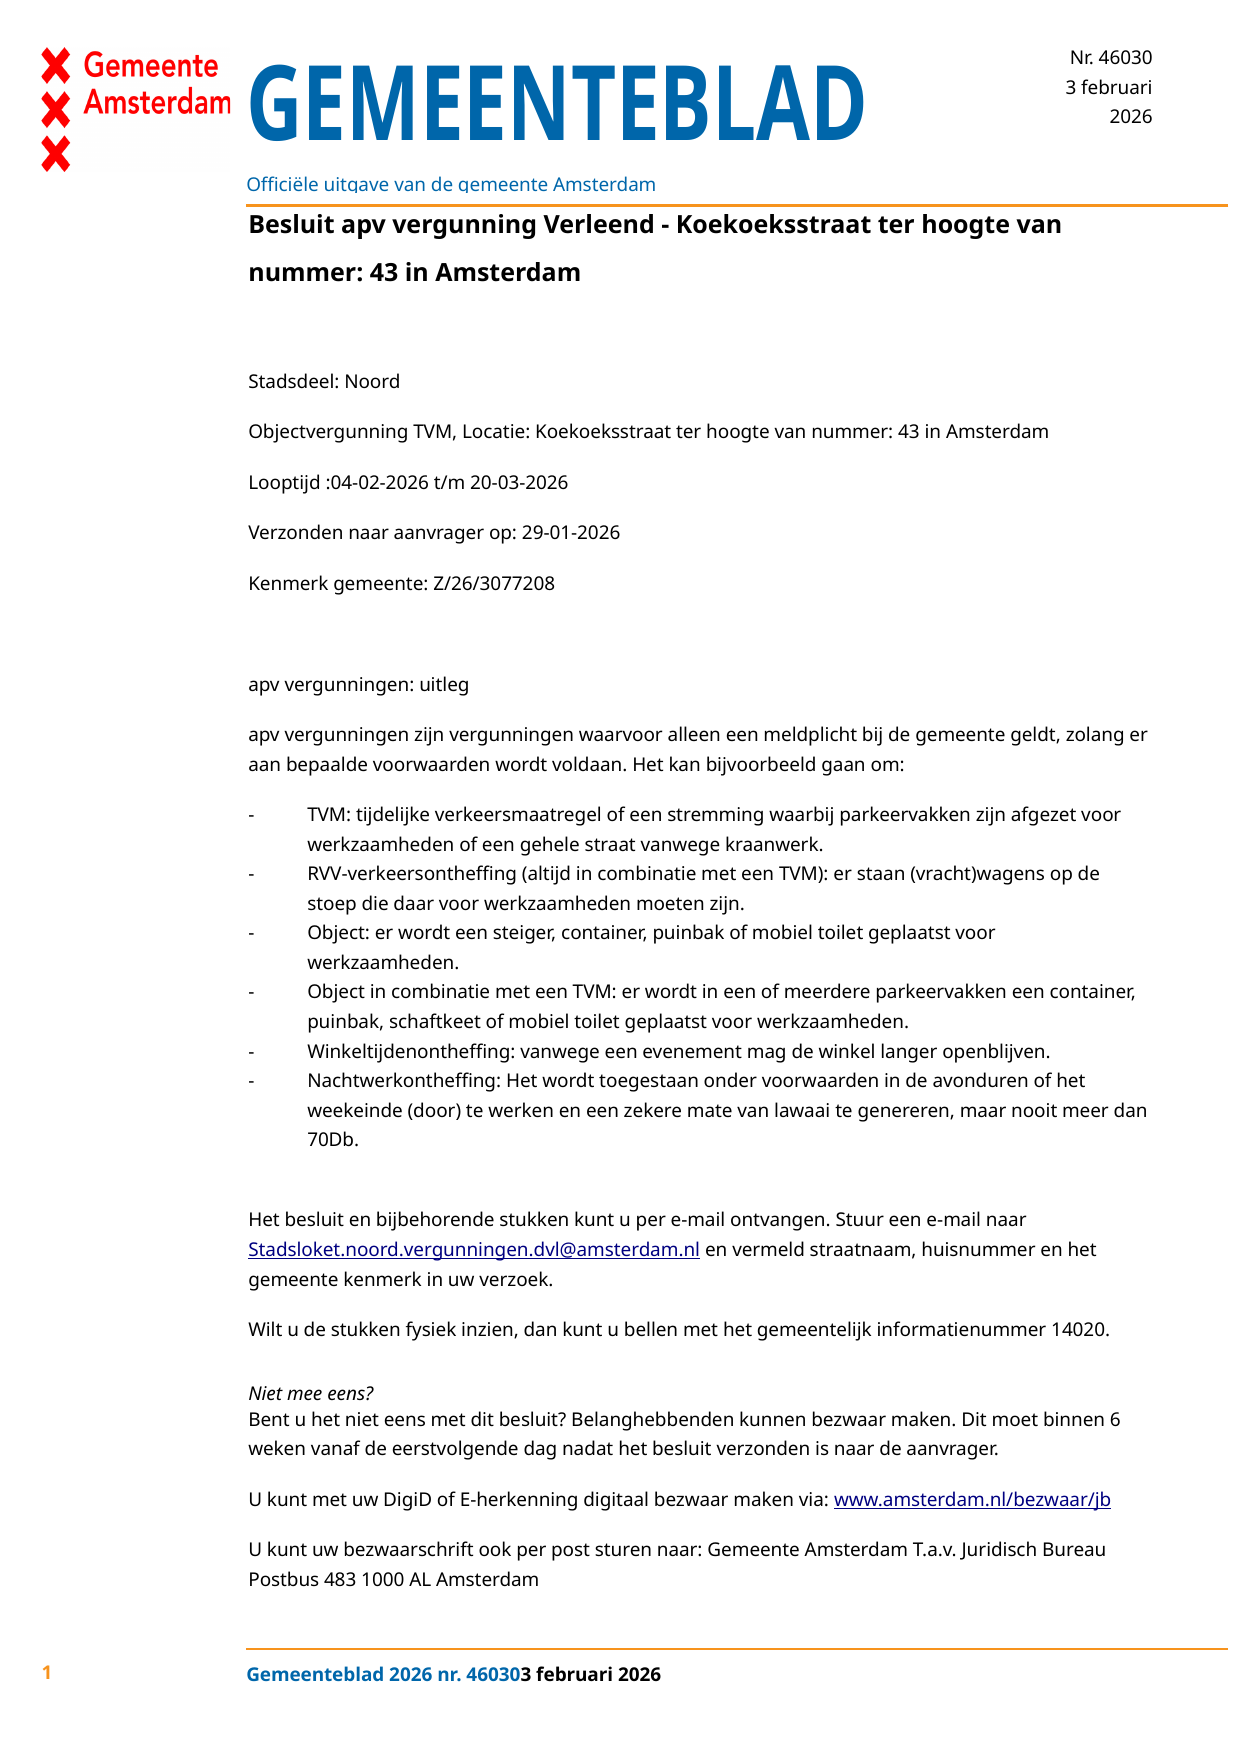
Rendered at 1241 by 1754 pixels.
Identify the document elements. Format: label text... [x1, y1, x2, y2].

text U kunt uw bezwaarschrift ook per post sturen naar: Gemeente Amsterdam T.a.v. Juridisch Bureau Postbus 483 1000 AL Amsterdam [248, 1536, 1152, 1592]
list Object in combinatie met een TVM: er wordt in een of meerdere parkeervakken een container, puinbak, schaftkeet of mobiel toilet geplaatst voor werkzaamheden. [248, 979, 1152, 1034]
list Winkeltijdenontheffing: vanwege een evenement mag de winkel langer openblijven. [248, 1038, 1152, 1064]
list TVM: tijdelijke verkeersmaatregel of een stremming waarbij parkeervakken zijn afgezet voor werkzaamheden of een gehele straat vanwege kraanwerk. [248, 801, 1152, 857]
text Wilt u de stukken fysiek inzien, dan kunt u bellen met het gemeentelijk informatienummer 14020. [248, 1316, 1152, 1342]
picture [41, 47, 231, 172]
text apv vergunningen: uitleg [248, 671, 1152, 697]
list RVV-verkeersontheffing (altijd in combinatie met een TVM): er staan (vracht)wagens op de stoep die daar voor werkzaamheden moeten zijn. [248, 860, 1152, 916]
text Looptijd :04-02-2026 t/m 20-03-2026 [248, 469, 1152, 495]
text Besluit apv vergunning Verleend - Koekoeksstraat ter hoogte van nummer: 43 in Amsterdam [248, 207, 1152, 288]
text Objectvergunning TVM, Locatie: Koekoeksstraat ter hoogte van nummer: 43 in Amsterdam [248, 419, 1152, 444]
text Kenmerk gemeente: Z/26/3077208 [248, 570, 1152, 596]
text Verzonden naar aanvrager op: 29-01-2026 [248, 519, 1152, 545]
text Bent u het niet eens met dit besluit? Belanghebbenden kunnen bezwaar maken. Dit moet binnen 6 weken vanaf de eerstvolgende dag nadat het besluit verzonden is naar de aanvrager. [248, 1406, 1152, 1461]
text Stadsdeel: Noord [248, 368, 1152, 394]
text Het besluit en bijbehorende stukken kunt u per e-mail ontvangen. Stuur een e-mail naar Stadsloket.noord.vergunningen.dvl@amsterdam.nl en vermeld straatnaam, huisnummer en het gemeente kenmerk in uw verzoek. [248, 1207, 1152, 1292]
list Object: er wordt een steiger, container, puinbak of mobiel toilet geplaatst voor werkzaamheden. [248, 919, 1152, 975]
list Nachtwerkontheffing: Het wordt toegestaan onder voorwaarden in de avonduren of het weekeinde (door) te werken en een zekere mate van lawaai te genereren, maar nooit meer dan 70Db. [248, 1067, 1152, 1152]
text apv vergunningen zijn vergunningen waarvoor alleen een meldplicht bij de gemeente geldt, zolang er aan bepaalde voorwaarden wordt voldaan. Het kan bijvoorbeeld gaan om: [248, 721, 1152, 777]
text U kunt met uw DigiD of E-herkenning digitaal bezwaar maken via: www.amsterdam.nl/bezwaar/jb [248, 1486, 1152, 1512]
text Niet mee eens? [248, 1380, 1152, 1406]
